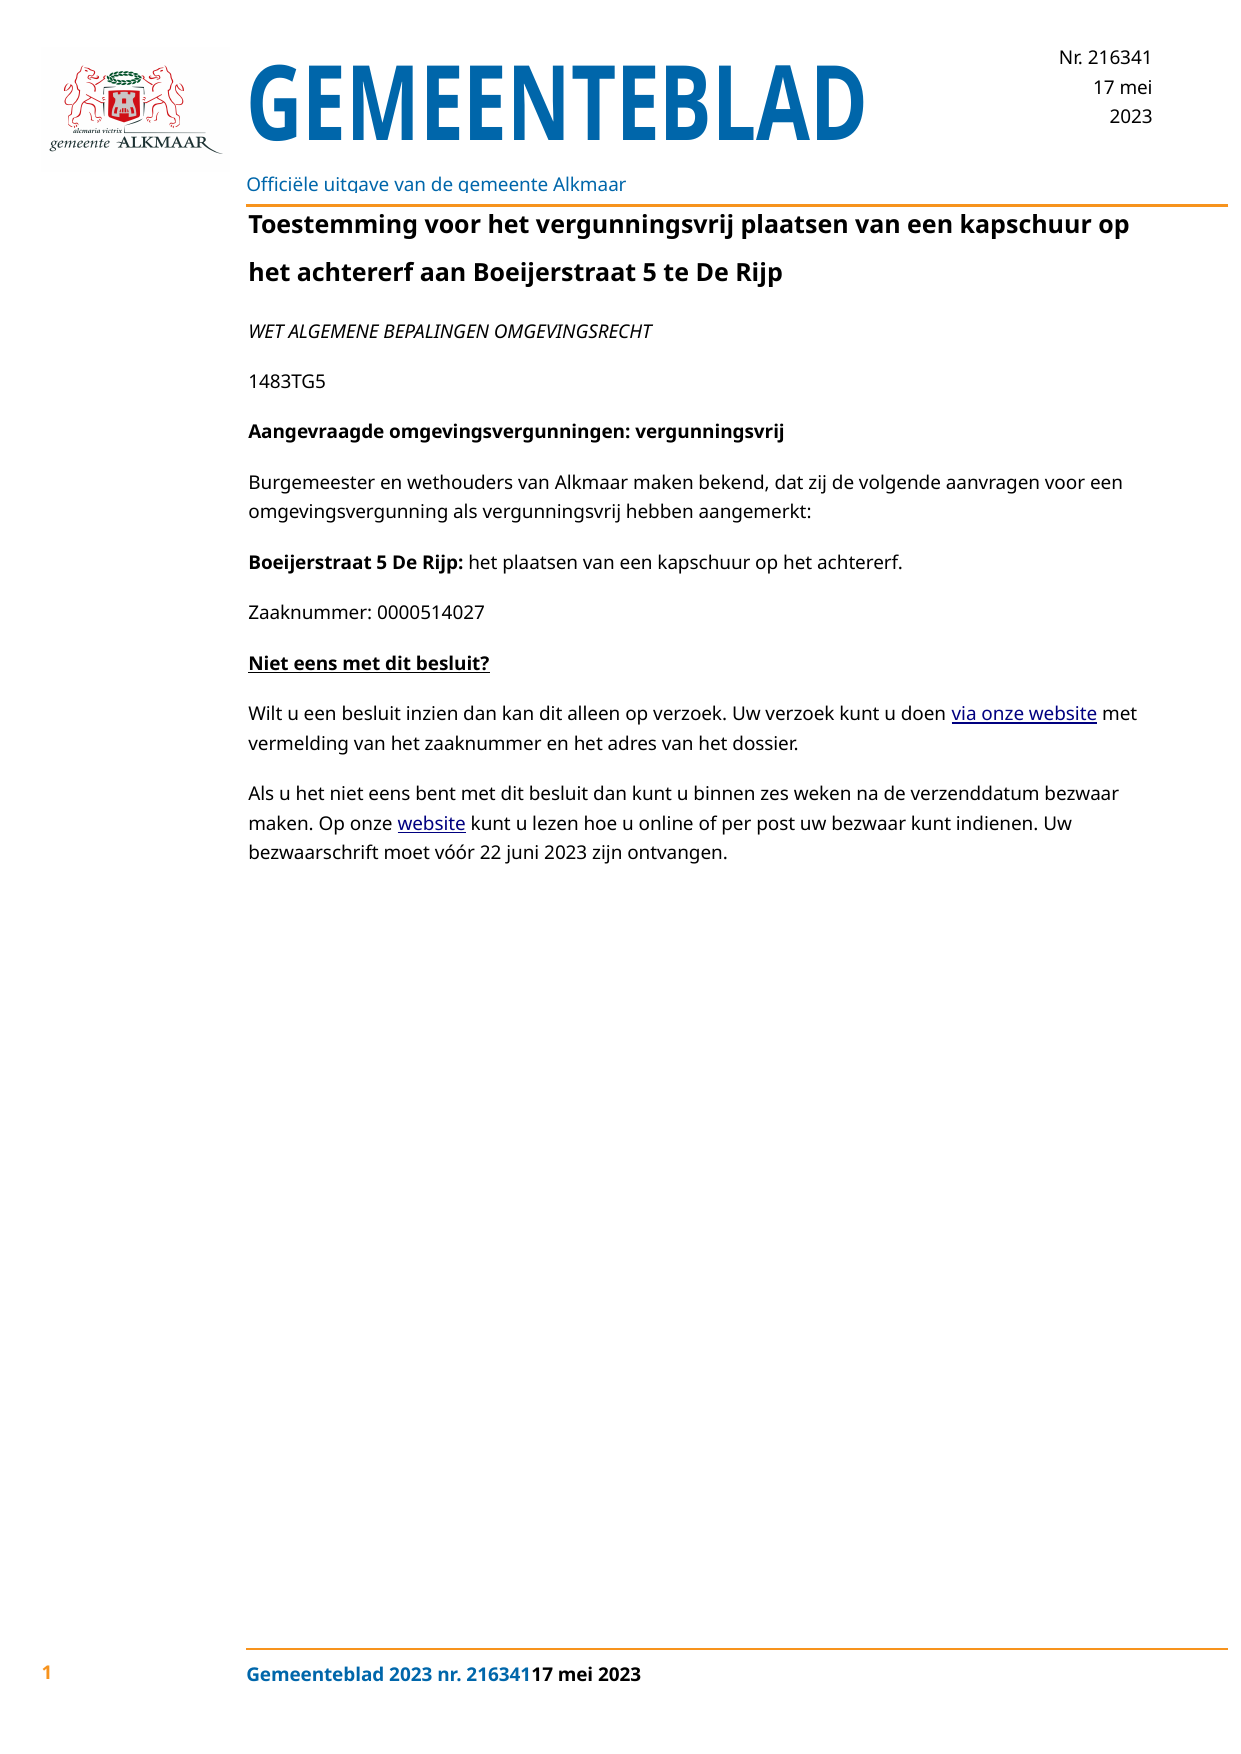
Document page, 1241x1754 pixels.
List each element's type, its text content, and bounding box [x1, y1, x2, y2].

picture [41, 47, 231, 172]
text Wilt u een besluit inzien dan kan dit alleen op verzoek. Uw verzoek kunt u doen via onze website met vermelding van het zaaknummer en het adres van het dossier. [248, 700, 1152, 756]
text Boeijerstraat 5 De Rijp: het plaatsen van een kapschuur op het achtererf. [248, 549, 1152, 575]
text Niet eens met dit besluit? [248, 650, 1152, 676]
text 1483TG5 [248, 368, 1152, 394]
text Aangevraagde omgevingsvergunningen: vergunningsvrij [248, 419, 1152, 444]
text Zaaknummer: 0000514027 [248, 599, 1152, 625]
text Als u het niet eens bent met dit besluit dan kunt u binnen zes weken na de verzenddatum bezwaar maken. Op onze website kunt u lezen hoe u online of per post uw bezwaar kunt indienen. Uw bezwaarschrift moet vóór 22 juni 2023 zijn ontvangen. [248, 780, 1152, 865]
text Burgemeester en wethouders van Alkmaar maken bekend, dat zij de volgende aanvragen voor een omgevingsvergunning als vergunningsvrij hebben aangemerkt: [248, 469, 1152, 524]
text WET ALGEMENE BEPALINGEN OMGEVINGSRECHT [248, 318, 1152, 344]
text Toestemming voor het vergunningsvrij plaatsen van een kapschuur op het achtererf aan Boeijerstraat 5 te De Rijp [248, 207, 1152, 288]
